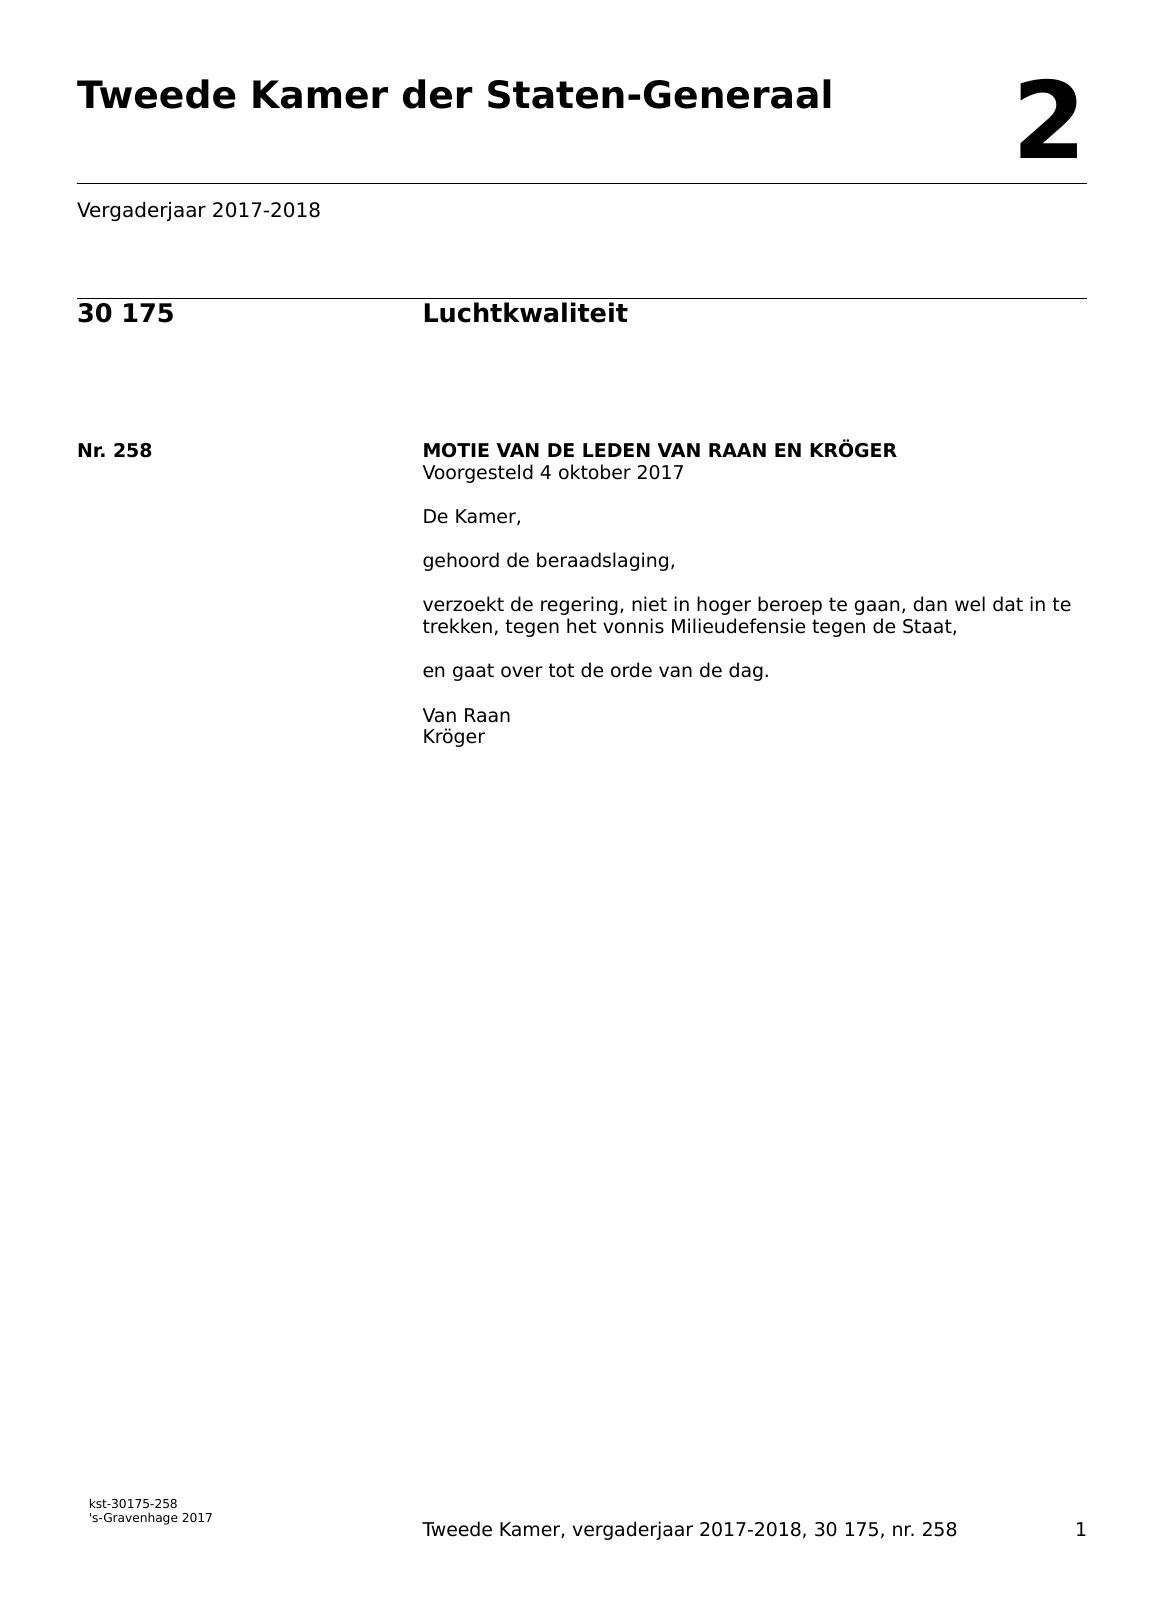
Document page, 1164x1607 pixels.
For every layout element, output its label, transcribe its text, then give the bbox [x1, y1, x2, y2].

text gehoord de beraadslaging, [422, 550, 1087, 572]
text 's-Gravenhage 2017 [88, 1511, 323, 1525]
text De Kamer, [422, 506, 1087, 528]
text Kröger [422, 726, 1087, 748]
text Van Raan [422, 704, 1087, 726]
text en gaat over tot de orde van de dag. [422, 660, 1087, 682]
text Voorgesteld 4 oktober 2017 [422, 462, 1087, 484]
table_header 2 [886, 59, 1087, 183]
subtitle 30 175 Luchtkwaliteit [77, 299, 1087, 329]
subtitle Nr. 258 MOTIE VAN DE LEDEN VAN RAAN EN KRÖGER [77, 440, 1087, 462]
text kst-30175-258 [88, 1497, 323, 1511]
table_cell Vergaderjaar 2017-2018 [77, 184, 1087, 298]
table_header Tweede Kamer der Staten-Generaal [77, 59, 886, 183]
text verzoekt de regering, niet in hoger beroep te gaan, dan wel dat in te trekken, tegen het vonnis Milieudefensie tegen de Staat, [422, 594, 1087, 638]
